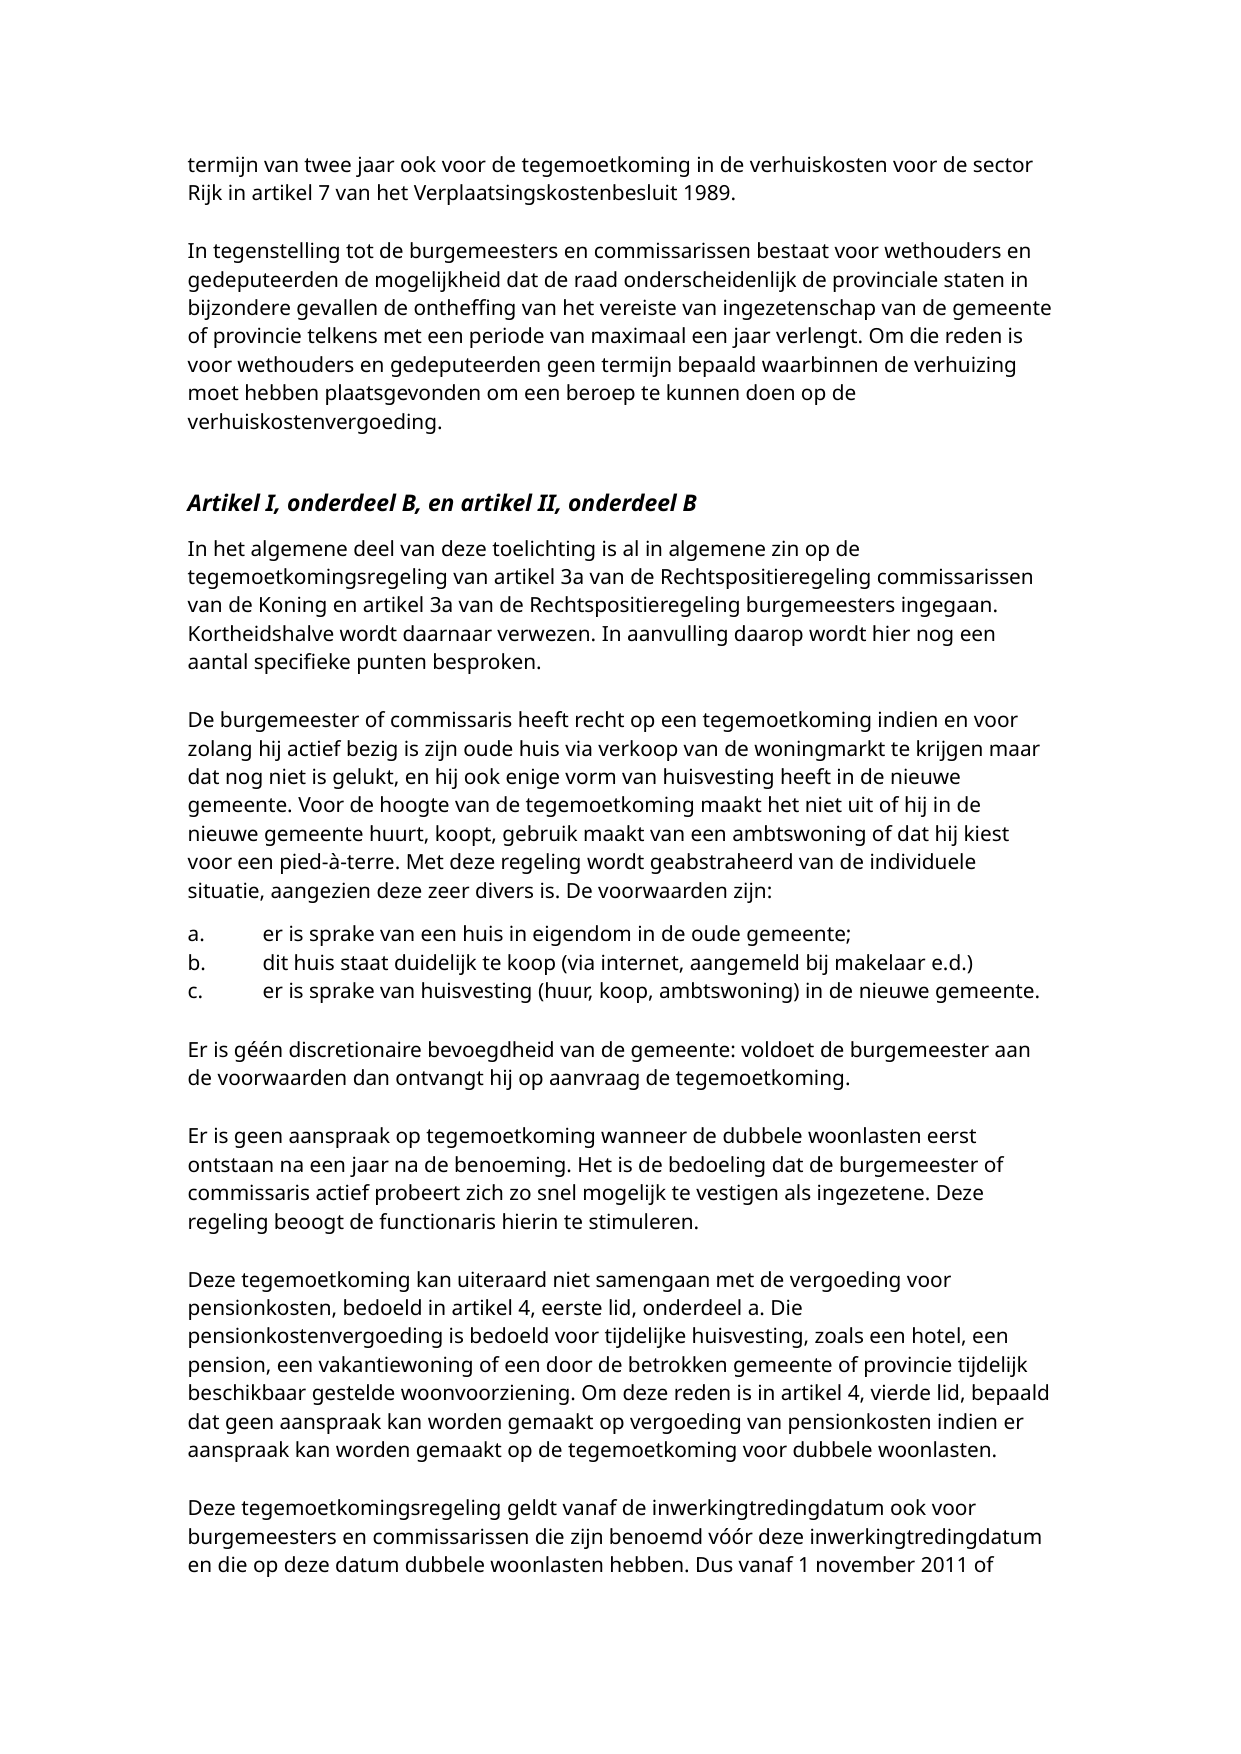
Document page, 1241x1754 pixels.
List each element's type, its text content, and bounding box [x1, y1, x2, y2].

text De burgemeester of commissaris heeft recht op een tegemoetkoming indien en voor zolang hij actief bezig is zijn oude huis via verkoop van de woningmarkt te krijgen maar dat nog niet is gelukt, en hij ook enige vorm van huisvesting heeft in de nieuwe gemeente. Voor de hoogte van de tegemoetkoming maakt het niet uit of hij in de nieuwe gemeente huurt, koopt, gebruik maakt van een ambtswoning of dat hij kiest voor een pied-à-terre. Met deze regeling wordt geabstraheerd van de individuele situatie, aangezien deze zeer divers is. De voorwaarden zijn: [187, 705, 1053, 904]
list er is sprake van een huis in eigendom in de oude gemeente; [187, 919, 1053, 948]
list dit huis staat duidelijk te koop (via internet, aangemeld bij makelaar e.d.) [187, 948, 1053, 976]
list er is sprake van huisvesting (huur, koop, ambtswoning) in de nieuwe gemeente. [187, 976, 1053, 1005]
text In het algemene deel van deze toelichting is al in algemene zin op de tegemoetkomingsregeling van artikel 3a van de Rechtspositieregeling commissarissen van de Koning en artikel 3a van de Rechtspositieregeling burgemeesters ingegaan. Kortheidshalve wordt daarnaar verwezen. In aanvulling daarop wordt hier nog een aantal specifieke punten besproken. [187, 534, 1053, 676]
text termijn van twee jaar ook voor de tegemoetkoming in de verhuiskosten voor de sector Rijk in artikel 7 van het Verplaatsingskostenbesluit 1989. [187, 150, 1053, 207]
text Deze tegemoetkoming kan uiteraard niet samengaan met de vergoeding voor pensionkosten, bedoeld in artikel 4, eerste lid, onderdeel a. Die pensionkostenvergoeding is bedoeld voor tijdelijke huisvesting, zoals een hotel, een pension, een vakantiewoning of een door de betrokken gemeente of provincie tijdelijk beschikbaar gestelde woonvoorziening. Om deze reden is in artikel 4, vierde lid, bepaald dat geen aanspraak kan worden gemaakt op vergoeding van pensionkosten indien er aanspraak kan worden gemaakt op de tegemoetkoming voor dubbele woonlasten. [187, 1265, 1053, 1464]
text Er is geen aanspraak op tegemoetkoming wanneer de dubbele woonlasten eerst ontstaan na een jaar na de benoeming. Het is de bedoeling dat de burgemeester of commissaris actief probeert zich zo snel mogelijk te vestigen als ingezetene. Deze regeling beoogt de functionaris hierin te stimuleren. [187, 1122, 1053, 1235]
text In tegenstelling tot de burgemeesters en commissarissen bestaat voor wethouders en gedeputeerden de mogelijkheid dat de raad onderscheidenlijk de provinciale staten in bijzondere gevallen de ontheffing van het vereiste van ingezetenschap van de gemeente of provincie telkens met een periode van maximaal een jaar verlengt. Om die reden is voor wethouders en gedeputeerden geen termijn bepaald waarbinnen de verhuizing moet hebben plaatsgevonden om een beroep te kunnen doen op de verhuiskostenvergoeding. [187, 236, 1053, 435]
text Deze tegemoetkomingsregeling geldt vanaf de inwerkingtredingdatum ook voor burgemeesters en commissarissen die zijn benoemd vóór deze inwerkingtredingdatum en die op deze datum dubbele woonlasten hebben. Dus vanaf 1 november 2011 of [187, 1493, 1053, 1579]
subtitle Artikel I, onderdeel B, en artikel II, onderdeel B [187, 487, 1053, 519]
text Er is géén discretionaire bevoegdheid van de gemeente: voldoet de burgemeester aan de voorwaarden dan ontvangt hij op aanvraag de tegemoetkoming. [187, 1035, 1053, 1092]
